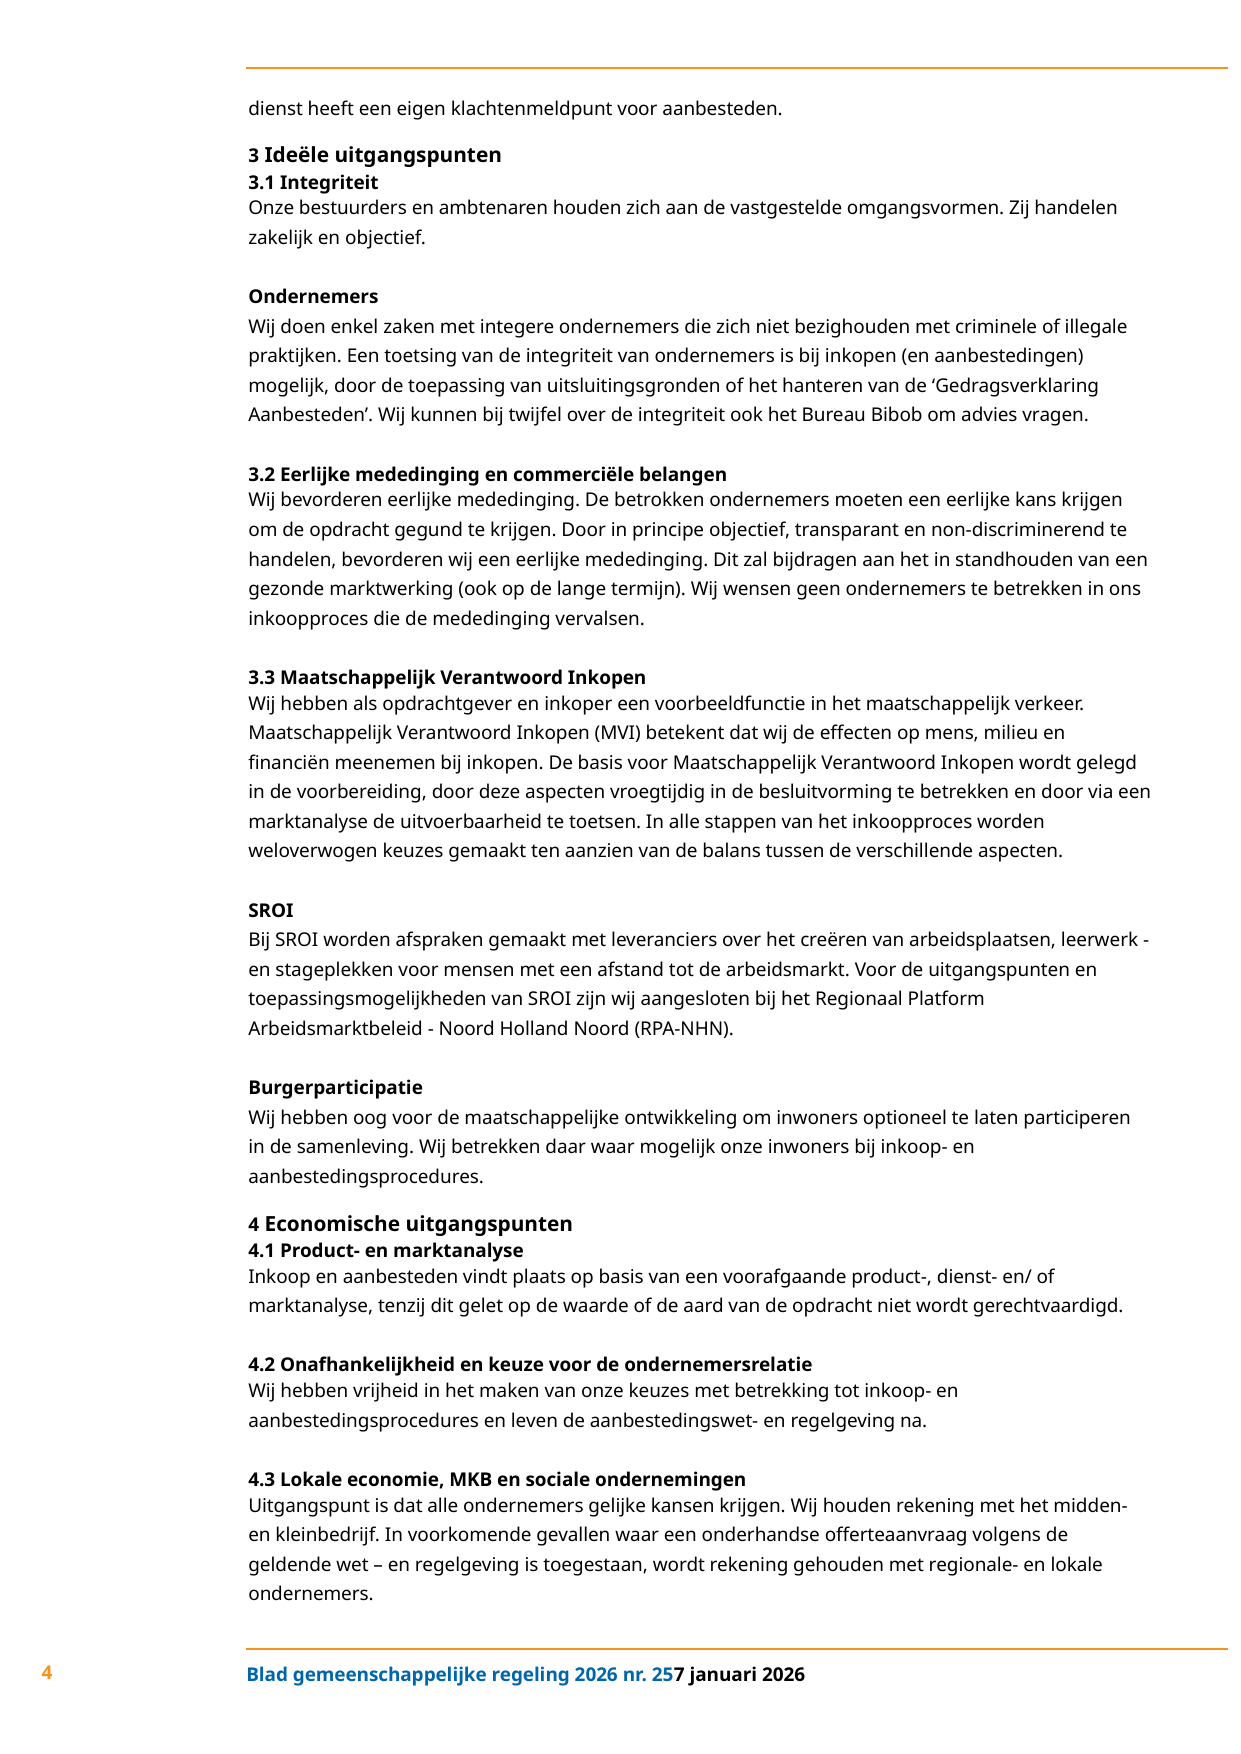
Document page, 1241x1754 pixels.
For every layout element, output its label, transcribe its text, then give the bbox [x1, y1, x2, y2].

text Wij hebben vrijheid in het maken van onze keuzes met betrekking tot inkoop- en aanbestedingsprocedures en leven de aanbestedingswet- en regelgeving na. [248, 1377, 1152, 1433]
text Burgerparticipatie [248, 1074, 1152, 1100]
text Ondernemers [248, 283, 1152, 309]
picture [41, 47, 231, 172]
text 4 Economische uitgangspunten [248, 1209, 1152, 1237]
text 3.1 Integriteit [248, 169, 1152, 194]
text Wij hebben oog voor de maatschappelijke ontwikkeling om inwoners optioneel te laten participeren in de samenleving. Wij betrekken daar waar mogelijk onze inwoners bij inkoop- en aanbestedingsprocedures. [248, 1104, 1152, 1189]
text 3 Ideële uitgangspunten [248, 140, 1152, 169]
text Wij hebben als opdrachtgever en inkoper een voorbeeldfunctie in het maatschappelijk verkeer. Maatschappelijk Verantwoord Inkopen (MVI) betekent dat wij de effecten op mens, milieu en financiën meenemen bij inkopen. De basis voor Maatschappelijk Verantwoord Inkopen wordt gelegd in de voorbereiding, door deze aspecten vroegtijdig in de besluitvorming te betrekken en door via een marktanalyse de uitvoerbaarheid te toetsen. In alle stappen van het inkoopproces worden weloverwogen keuzes gemaakt ten aanzien van de balans tussen de verschillende aspecten. [248, 690, 1152, 863]
text Wij doen enkel zaken met integere ondernemers die zich niet bezighouden met criminele of illegale praktijken. Een toetsing van de integriteit van ondernemers is bij inkopen (en aanbestedingen) mogelijk, door de toepassing van uitsluitingsgronden of het hanteren van de ‘Gedragsverklaring Aanbesteden’. Wij kunnen bij twijfel over de integriteit ook het Bureau Bibob om advies vragen. [248, 313, 1152, 427]
text 4.1 Product- en marktanalyse [248, 1237, 1152, 1263]
text dienst heeft een eigen klachtenmeldpunt voor aanbesteden. [248, 95, 1152, 121]
text Onze bestuurders en ambtenaren houden zich aan de vastgestelde omgangsvormen. Zij handelen zakelijk en objectief. [248, 194, 1152, 250]
text Bij SROI worden afspraken gemaakt met leveranciers over het creëren van arbeidsplaatsen, leerwerk - en stageplekken voor mensen met een afstand tot de arbeidsmarkt. Voor de uitgangspunten en toepassingsmogelijkheden van SROI zijn wij aangesloten bij het Regionaal Platform Arbeidsmarktbeleid - Noord Holland Noord (RPA-NHN). [248, 926, 1152, 1041]
text 4.3 Lokale economie, MKB en sociale ondernemingen [248, 1466, 1152, 1492]
text Uitgangspunt is dat alle ondernemers gelijke kansen krijgen. Wij houden rekening met het midden- en kleinbedrijf. In voorkomende gevallen waar een onderhandse offerteaanvraag volgens de geldende wet – en regelgeving is toegestaan, wordt rekening gehouden met regionale- en lokale ondernemers. [248, 1492, 1152, 1606]
text 3.3 Maatschappelijk Verantwoord Inkopen [248, 664, 1152, 690]
text SROI [248, 897, 1152, 923]
text 4.2 Onafhankelijkheid en keuze voor de ondernemersrelatie [248, 1352, 1152, 1377]
text 3.2 Eerlijke mededinging en commerciële belangen [248, 461, 1152, 487]
text Wij bevorderen eerlijke mededinging. De betrokken ondernemers moeten een eerlijke kans krijgen om de opdracht gegund te krijgen. Door in principe objectief, transparant en non-discriminerend te handelen, bevorderen wij een eerlijke mededinging. Dit zal bijdragen aan het in standhouden van een gezonde marktwerking (ook op de lange termijn). Wij wensen geen ondernemers te betrekken in ons inkoopproces die de mededinging vervalsen. [248, 487, 1152, 631]
text Inkoop en aanbesteden vindt plaats op basis van een voorafgaande product-, dienst- en/ of marktanalyse, tenzij dit gelet op de waarde of de aard van de opdracht niet wordt gerechtvaardigd. [248, 1263, 1152, 1318]
